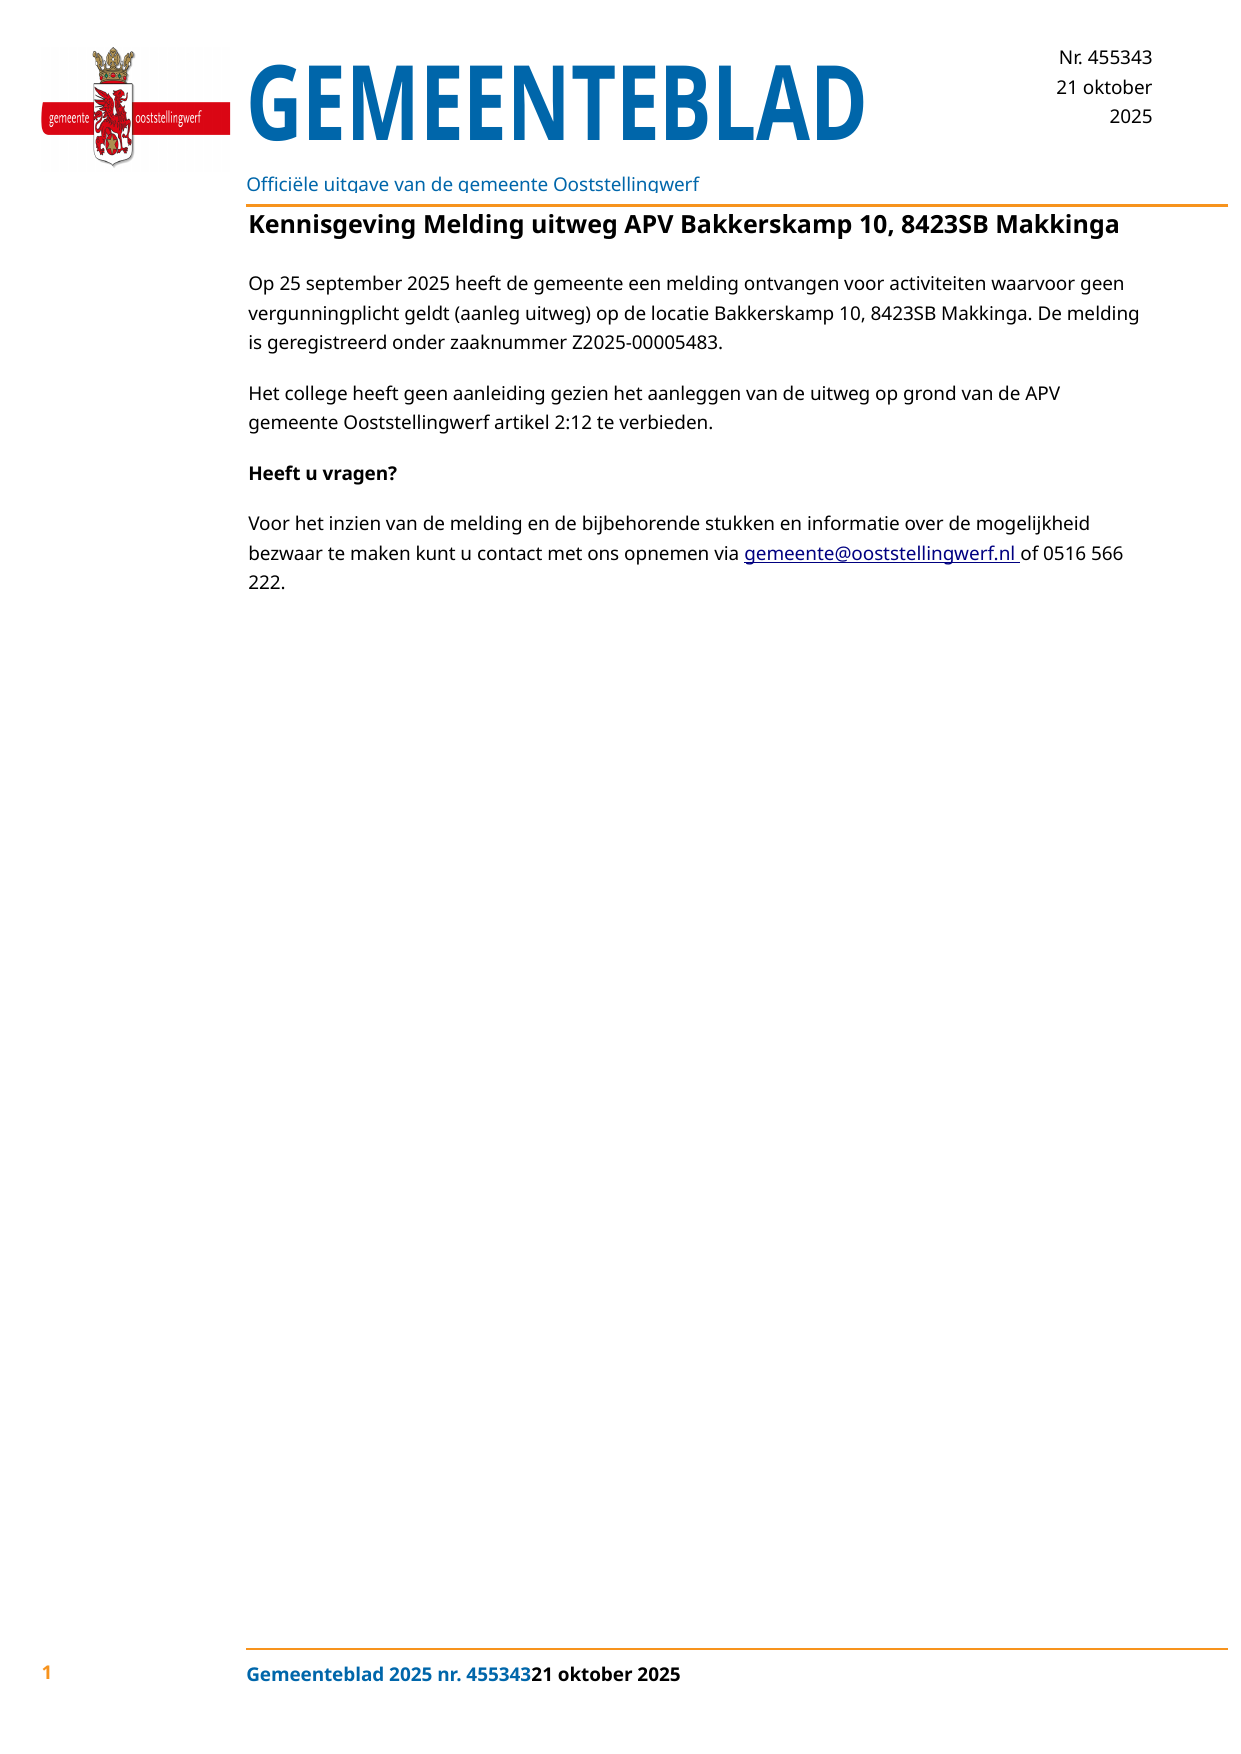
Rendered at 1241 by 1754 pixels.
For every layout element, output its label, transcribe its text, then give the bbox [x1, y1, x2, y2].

text Kennisgeving Melding uitweg APV Bakkerskamp 10, 8423SB Makkinga [248, 207, 1152, 241]
picture [41, 47, 231, 172]
text Het college heeft geen aanleiding gezien het aanleggen van de uitweg op grond van de APV gemeente Ooststellingwerf artikel 2:12 te verbieden. [248, 380, 1152, 435]
text Heeft u vragen? [248, 460, 1152, 486]
text Voor het inzien van de melding en de bijbehorende stukken en informatie over de mogelijkheid bezwaar te maken kunt u contact met ons opnemen via gemeente@ooststellingwerf.nl of 0516 566 222. [248, 510, 1152, 595]
text Op 25 september 2025 heeft de gemeente een melding ontvangen voor activiteiten waarvoor geen vergunningplicht geldt (aanleg uitweg) op de locatie Bakkerskamp 10, 8423SB Makkinga. De melding is geregistreerd onder zaaknummer Z2025-00005483. [248, 270, 1152, 355]
